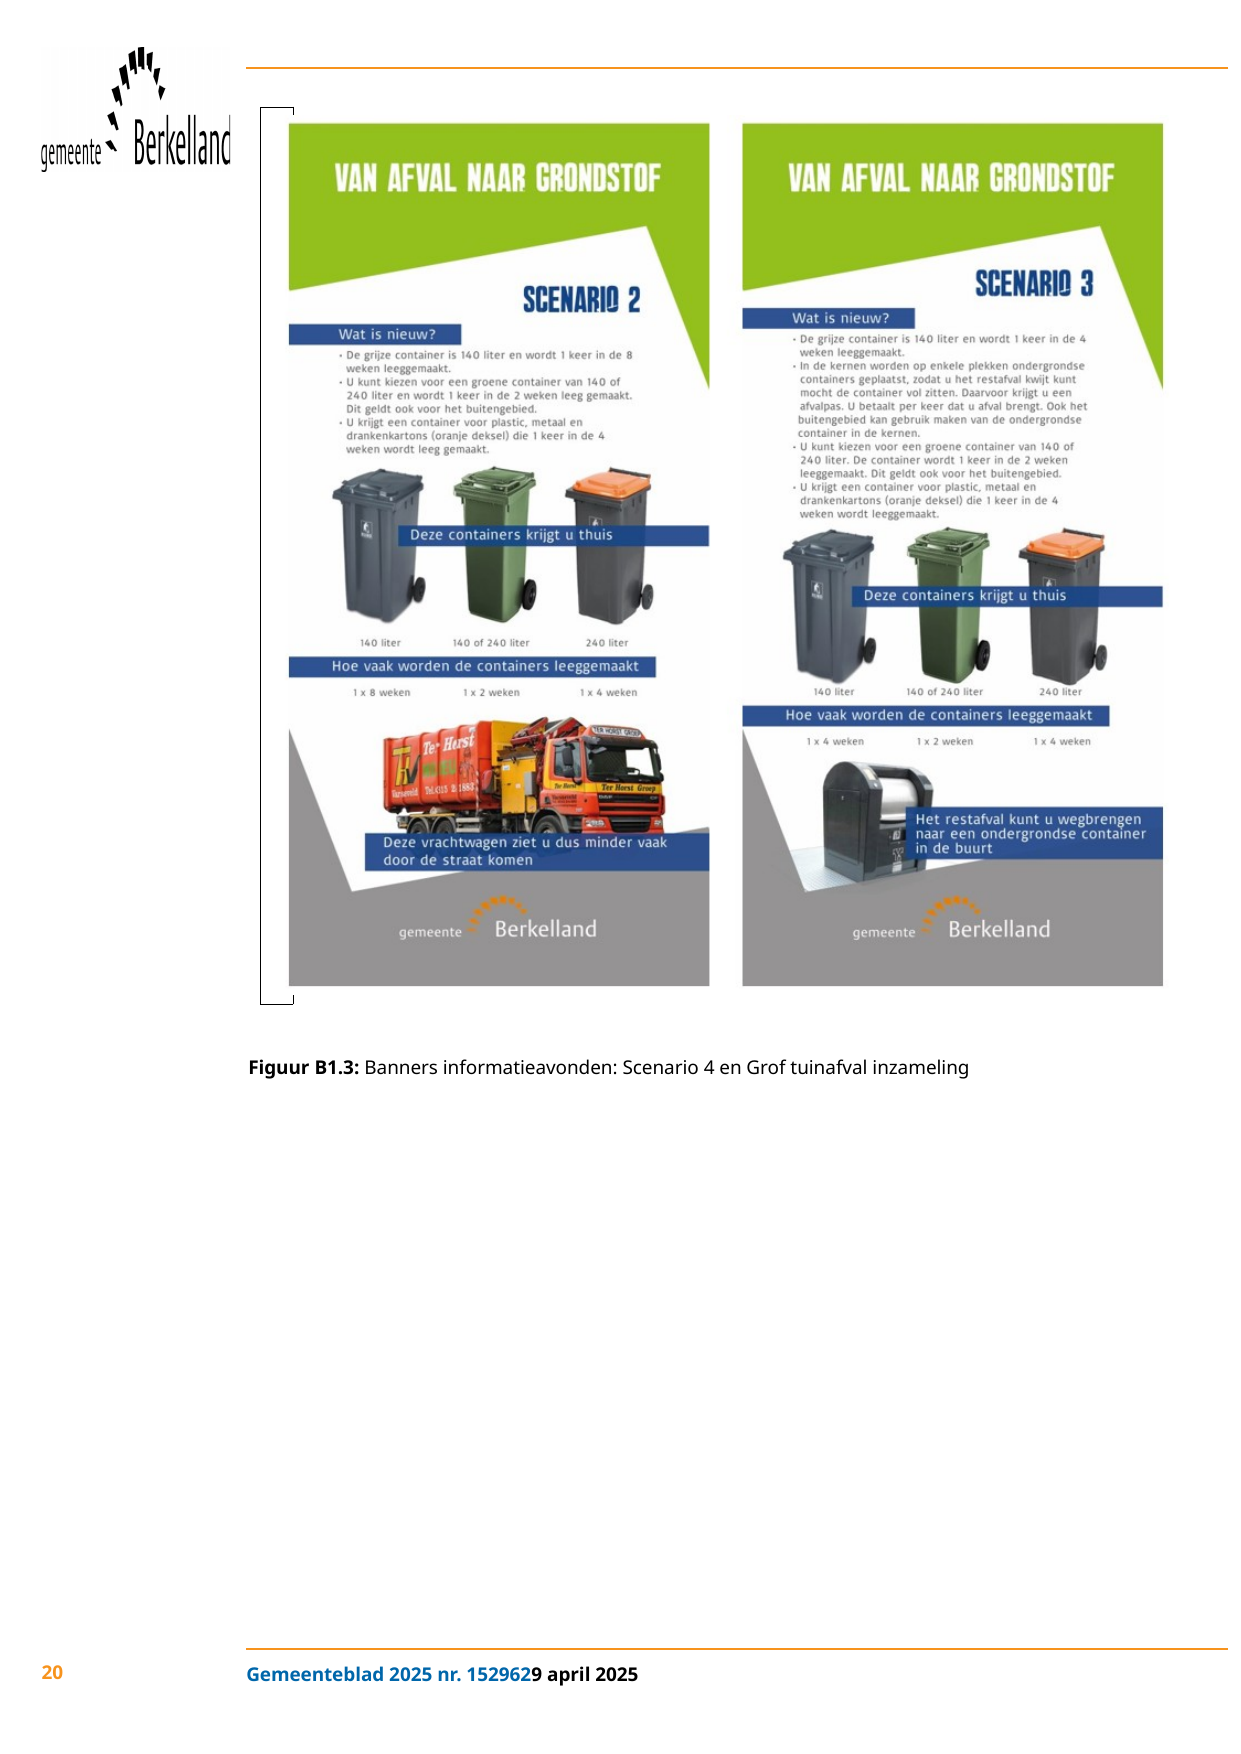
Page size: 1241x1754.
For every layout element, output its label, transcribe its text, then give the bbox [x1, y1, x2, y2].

picture [268, 115, 1173, 995]
text Figuur B1.3: Banners informatieavonden: Scenario 4 en Grof tuinafval inzameling [248, 1054, 1152, 1080]
picture [41, 47, 231, 172]
